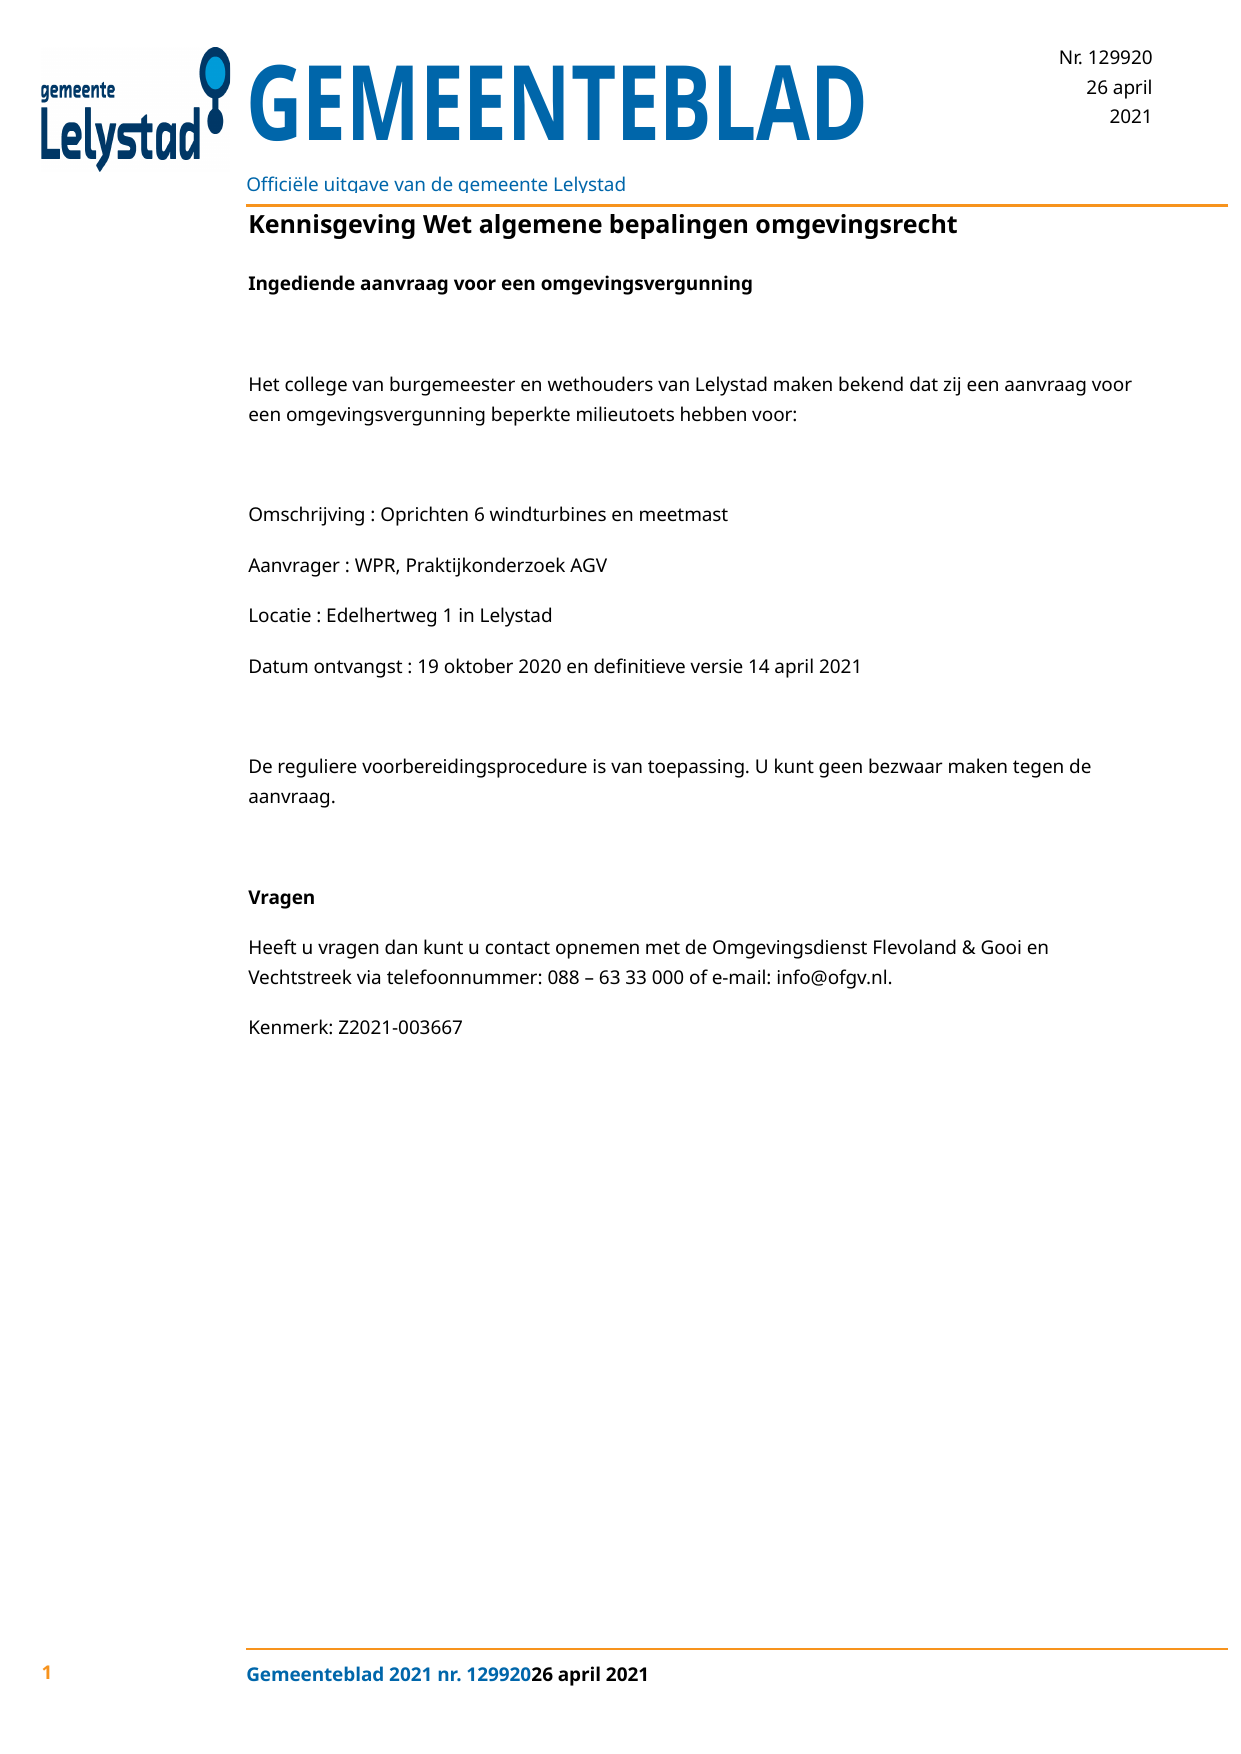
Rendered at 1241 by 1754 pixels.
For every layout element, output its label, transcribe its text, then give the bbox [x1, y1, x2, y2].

text Kennisgeving Wet algemene bepalingen omgevingsrecht [248, 207, 1152, 241]
text Locatie : Edelhertweg 1 in Lelystad [248, 602, 1152, 628]
picture [41, 47, 231, 172]
text Omschrijving : Oprichten 6 windturbines en meetmast [248, 502, 1152, 527]
text De reguliere voorbereidingsprocedure is van toepassing. U kunt geen bezwaar maken tegen de aanvraag. [248, 754, 1152, 809]
text Datum ontvangst : 19 oktober 2020 en definitieve versie 14 april 2021 [248, 653, 1152, 678]
text Aanvrager : WPR, Praktijkonderzoek AGV [248, 552, 1152, 578]
text Ingediende aanvraag voor een omgevingsvergunning [248, 270, 1152, 296]
text Vragen [248, 884, 1152, 910]
text Heeft u vragen dan kunt u contact opnemen met de Omgevingsdienst Flevoland & Gooi en Vechtstreek via telefoonnummer: 088 – 63 33 000 of e-mail: info@ofgv.nl. [248, 934, 1152, 990]
text Het college van burgemeester en wethouders van Lelystad maken bekend dat zij een aanvraag voor een omgevingsvergunning beperkte milieutoets hebben voor: [248, 371, 1152, 426]
text Kenmerk: Z2021-003667 [248, 1014, 1152, 1040]
